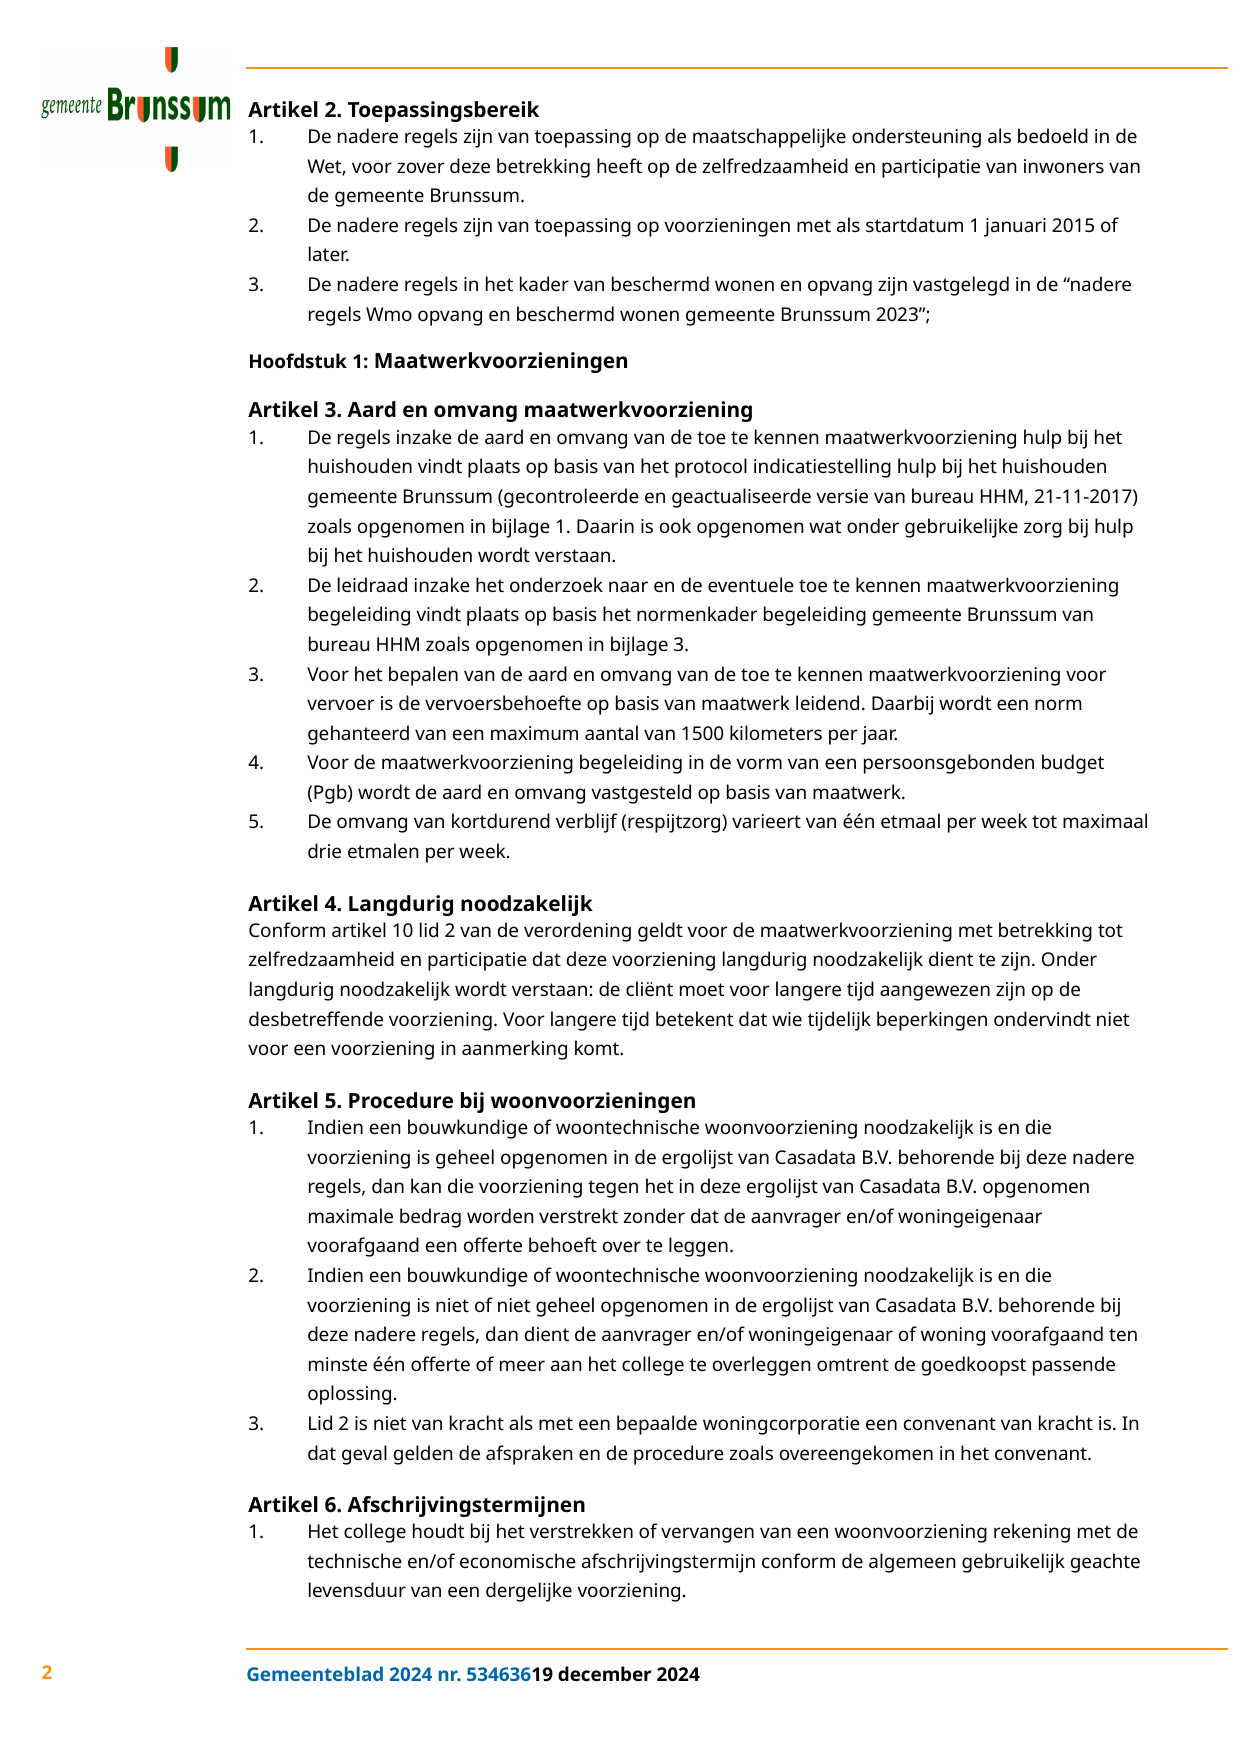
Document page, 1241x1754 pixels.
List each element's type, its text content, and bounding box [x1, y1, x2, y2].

text Conform artikel 10 lid 2 van de verordening geldt voor de maatwerkvoorziening met betrekking tot zelfredzaamheid en participatie dat deze voorziening langdurig noodzakelijk dient te zijn. Onder langdurig noodzakelijk wordt verstaan: de cliënt moet voor langere tijd aangewezen zijn op de desbetreffende voorziening. Voor langere tijd betekent dat wie tijdelijk beperkingen ondervindt niet voor een voorziening in aanmerking komt. [248, 917, 1152, 1061]
list Indien een bouwkundige of woontechnische woonvoorziening noodzakelijk is en die voorziening is geheel opgenomen in de ergolijst van Casadata B.V. behorende bij deze nadere regels, dan kan die voorziening tegen het in deze ergolijst van Casadata B.V. opgenomen maximale bedrag worden verstrekt zonder dat de aanvrager en/of woningeigenaar voorafgaand een offerte behoeft over te leggen. [248, 1114, 1152, 1258]
text Artikel 3. Aard en omvang maatwerkvoorziening [248, 396, 1152, 424]
list Het college houdt bij het verstrekken of vervangen van een woonvoorziening rekening met de technische en/of economische afschrijvingstermijn conform de algemeen gebruikelijk geachte levensduur van een dergelijke voorziening. [248, 1518, 1152, 1603]
list Lid 2 is niet van kracht als met een bepaalde woningcorporatie een convenant van kracht is. In dat geval gelden de afspraken en de procedure zoals overeengekomen in het convenant. [248, 1410, 1152, 1465]
picture [41, 47, 231, 172]
list De omvang van kortdurend verblijf (respijtzorg) varieert van één etmaal per week tot maximaal drie etmalen per week. [248, 809, 1152, 864]
list Voor de maatwerkvoorziening begeleiding in de vorm van een persoonsgebonden budget (Pgb) wordt de aard en omvang vastgesteld op basis van maatwerk. [248, 749, 1152, 805]
list De nadere regels in het kader van beschermd wonen en opvang zijn vastgelegd in de “nadere regels Wmo opvang en beschermd wonen gemeente Brunssum 2023”; [248, 271, 1152, 326]
list Indien een bouwkundige of woontechnische woonvoorziening noodzakelijk is en die voorziening is niet of niet geheel opgenomen in de ergolijst van Casadata B.V. behorende bij deze nadere regels, dan dient de aanvrager en/of woningeigenaar of woning voorafgaand ten minste één offerte of meer aan het college te overleggen omtrent de goedkoopst passende oplossing. [248, 1262, 1152, 1406]
list De regels inzake de aard en omvang van de toe te kennen maatwerkvoorziening hulp bij het huishouden vindt plaats op basis van het protocol indicatiestelling hulp bij het huishouden gemeente Brunssum (gecontroleerde en geactualiseerde versie van bureau HHM, 21-11-2017) zoals opgenomen in bijlage 1. Daarin is ook opgenomen wat onder gebruikelijke zorg bij hulp bij het huishouden wordt verstaan. [248, 424, 1152, 568]
text Artikel 5. Procedure bij woonvoorzieningen [248, 1086, 1152, 1114]
text Artikel 4. Langdurig noodzakelijk [248, 889, 1152, 917]
list De nadere regels zijn van toepassing op de maatschappelijke ondersteuning als bedoeld in de Wet, voor zover deze betrekking heeft op de zelfredzaamheid en participatie van inwoners van de gemeente Brunssum. [248, 123, 1152, 208]
list Voor het bepalen van de aard en omvang van de toe te kennen maatwerkvoorziening voor vervoer is de vervoersbehoefte op basis van maatwerk leidend. Daarbij wordt een norm gehanteerd van een maximum aantal van 1500 kilometers per jaar. [248, 661, 1152, 746]
text Hoofdstuk 1: Maatwerkvoorzieningen [248, 346, 1152, 375]
text Artikel 6. Afschrijvingstermijnen [248, 1490, 1152, 1518]
text Artikel 2. Toepassingsbereik [248, 95, 1152, 123]
list De leidraad inzake het onderzoek naar en de eventuele toe te kennen maatwerkvoorziening begeleiding vindt plaats op basis het normenkader begeleiding gemeente Brunssum van bureau HHM zoals opgenomen in bijlage 3. [248, 572, 1152, 657]
list De nadere regels zijn van toepassing op voorzieningen met als startdatum 1 januari 2015 of later. [248, 212, 1152, 267]
